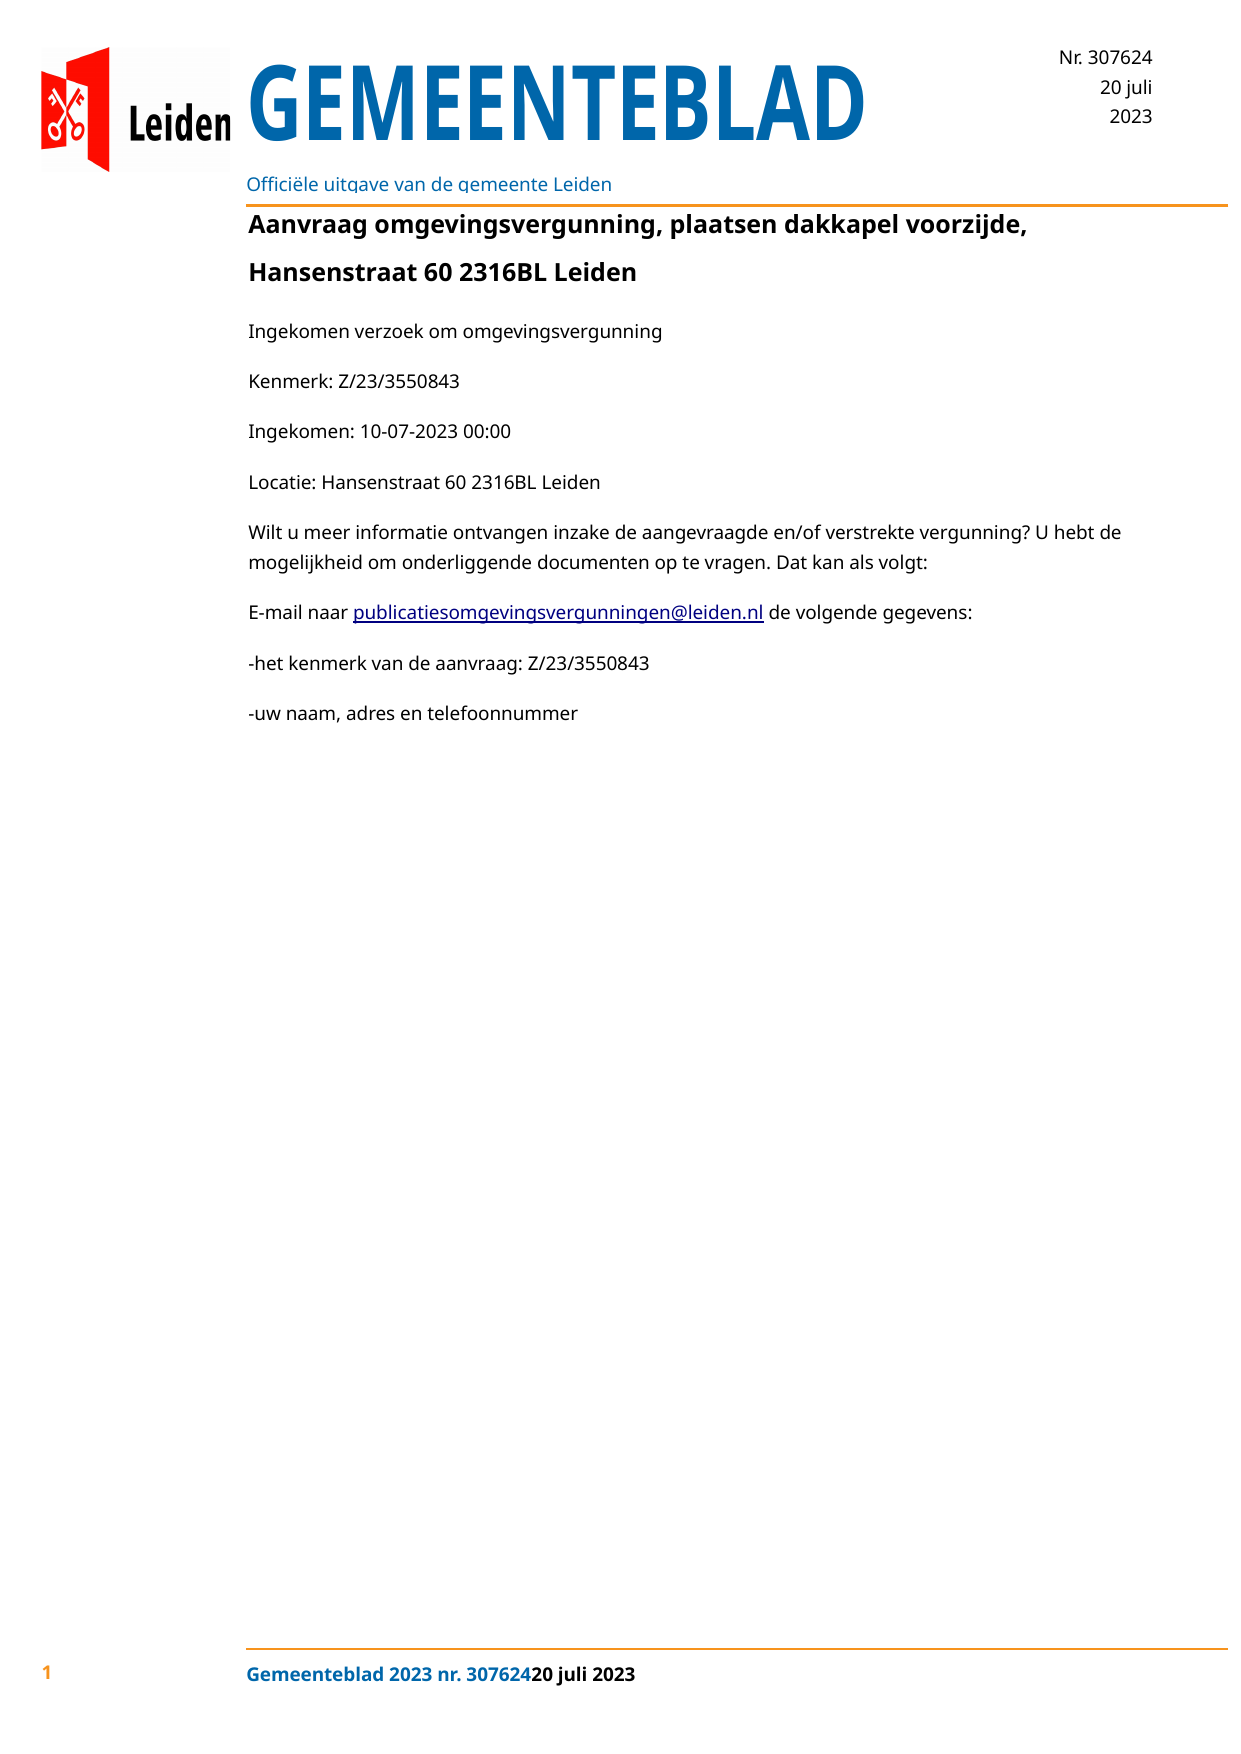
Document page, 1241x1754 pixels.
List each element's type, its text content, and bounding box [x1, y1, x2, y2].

text Kenmerk: Z/23/3550843 [248, 368, 1152, 394]
text Aanvraag omgevingsvergunning, plaatsen dakkapel voorzijde, Hansenstraat 60 2316BL Leiden [248, 207, 1152, 288]
text Ingekomen verzoek om omgevingsvergunning [248, 318, 1152, 344]
text Locatie: Hansenstraat 60 2316BL Leiden [248, 469, 1152, 495]
picture [41, 47, 231, 172]
text E-mail naar publicatiesomgevingsvergunningen@leiden.nl de volgende gegevens: [248, 599, 1152, 625]
text -het kenmerk van de aanvraag: Z/23/3550843 [248, 650, 1152, 676]
text Ingekomen: 10-07-2023 00:00 [248, 419, 1152, 444]
text Wilt u meer informatie ontvangen inzake de aangevraagde en/of verstrekte vergunning? U hebt de mogelijkheid om onderliggende documenten op te vragen. Dat kan als volgt: [248, 519, 1152, 575]
text -uw naam, adres en telefoonnummer [248, 700, 1152, 726]
